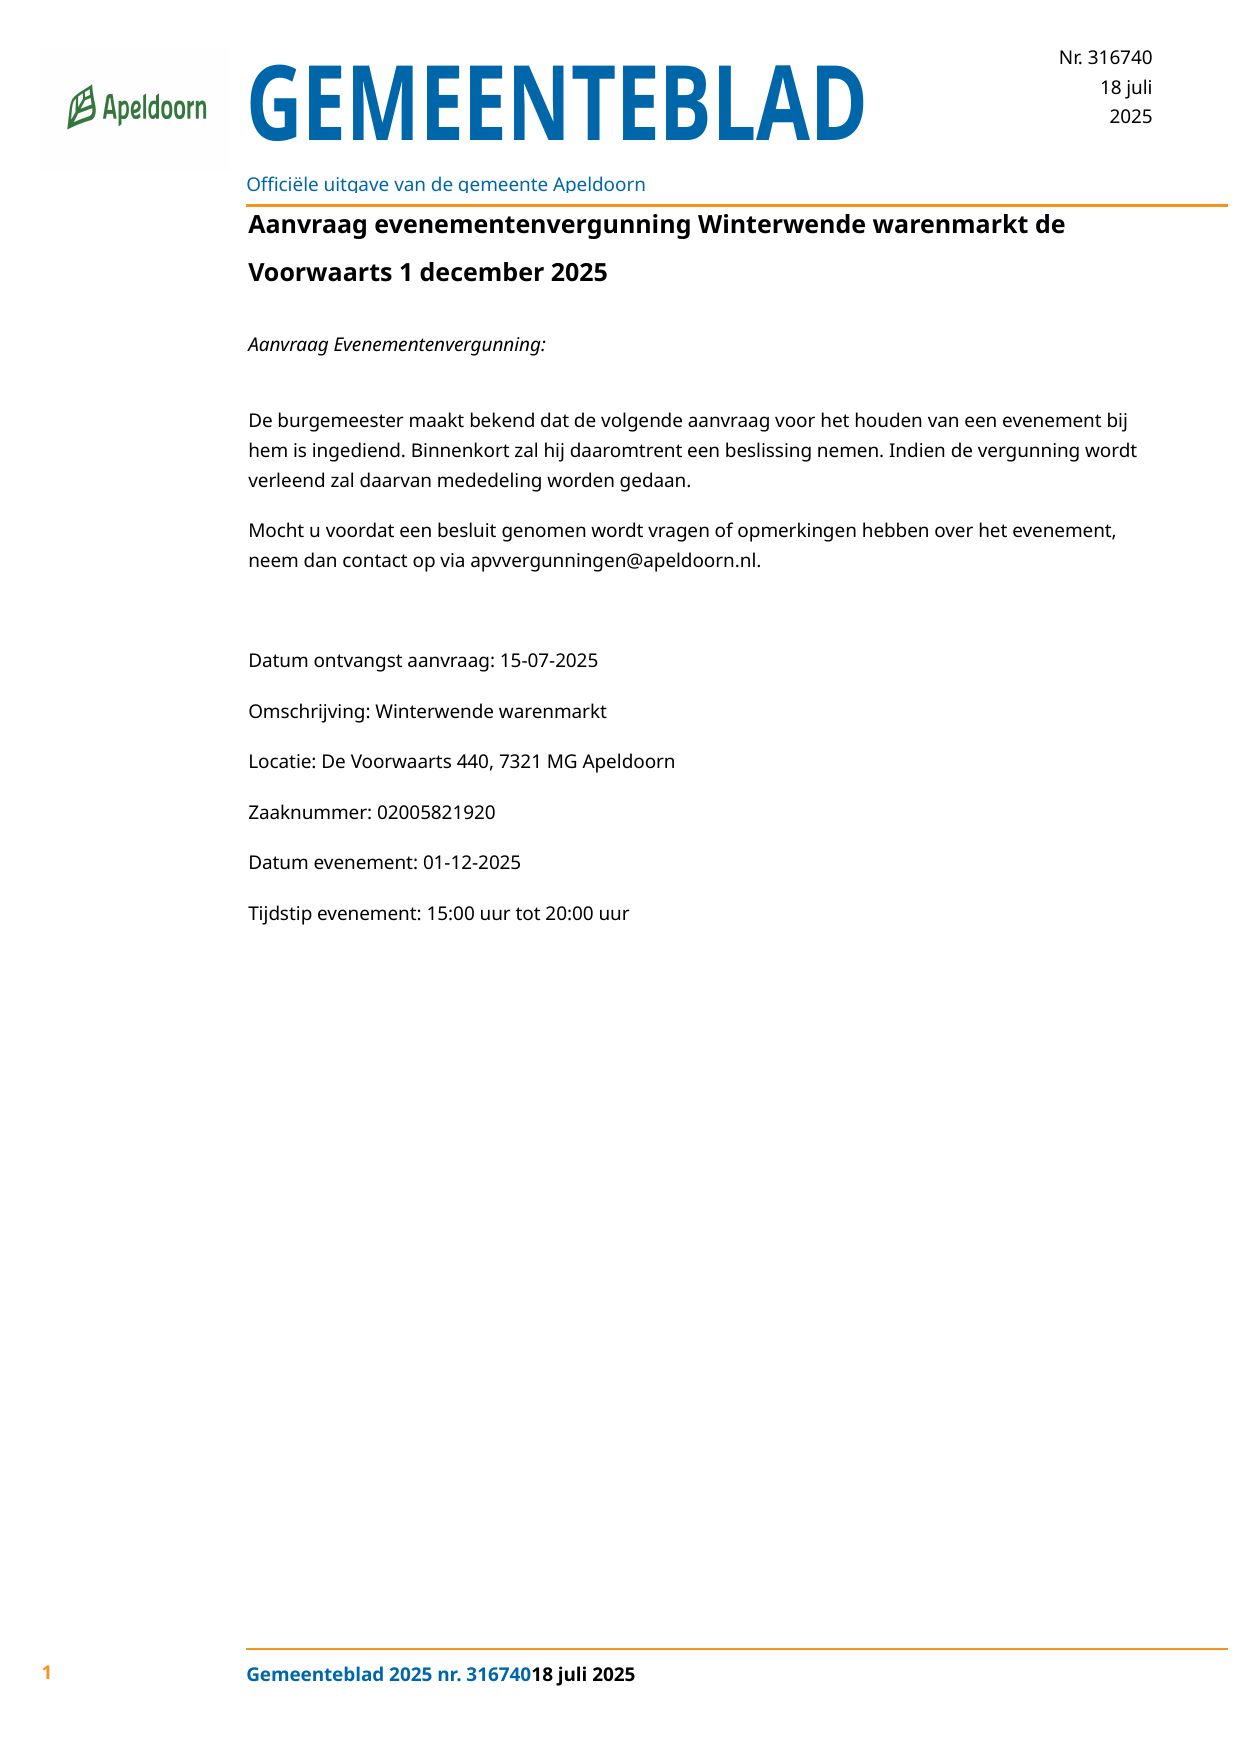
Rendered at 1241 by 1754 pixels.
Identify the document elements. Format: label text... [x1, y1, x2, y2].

text Mocht u voordat een besluit genomen wordt vragen of opmerkingen hebben over het evenement, neem dan contact op via apvvergunningen@apeldoorn.nl. [248, 517, 1152, 572]
text Locatie: De Voorwaarts 440, 7321 MG Apeldoorn [248, 748, 1152, 774]
text Aanvraag Evenementenvergunning: [248, 331, 1152, 357]
text Datum ontvangst aanvraag: 15-07-2025 [248, 648, 1152, 673]
text De burgemeester maakt bekend dat de volgende aanvraag voor het houden van een evenement bij hem is ingediend. Binnenkort zal hij daaromtrent een beslissing nemen. Indien de vergunning wordt verleend zal daarvan mededeling worden gedaan. [248, 408, 1152, 492]
text Aanvraag evenementenvergunning Winterwende warenmarkt de Voorwaarts 1 december 2025 [248, 207, 1152, 288]
text Tijdstip evenement: 15:00 uur tot 20:00 uur [248, 900, 1152, 925]
picture [41, 47, 231, 172]
text Zaaknummer: 02005821920 [248, 799, 1152, 824]
text Datum evenement: 01-12-2025 [248, 849, 1152, 875]
text Omschrijving: Winterwende warenmarkt [248, 698, 1152, 724]
